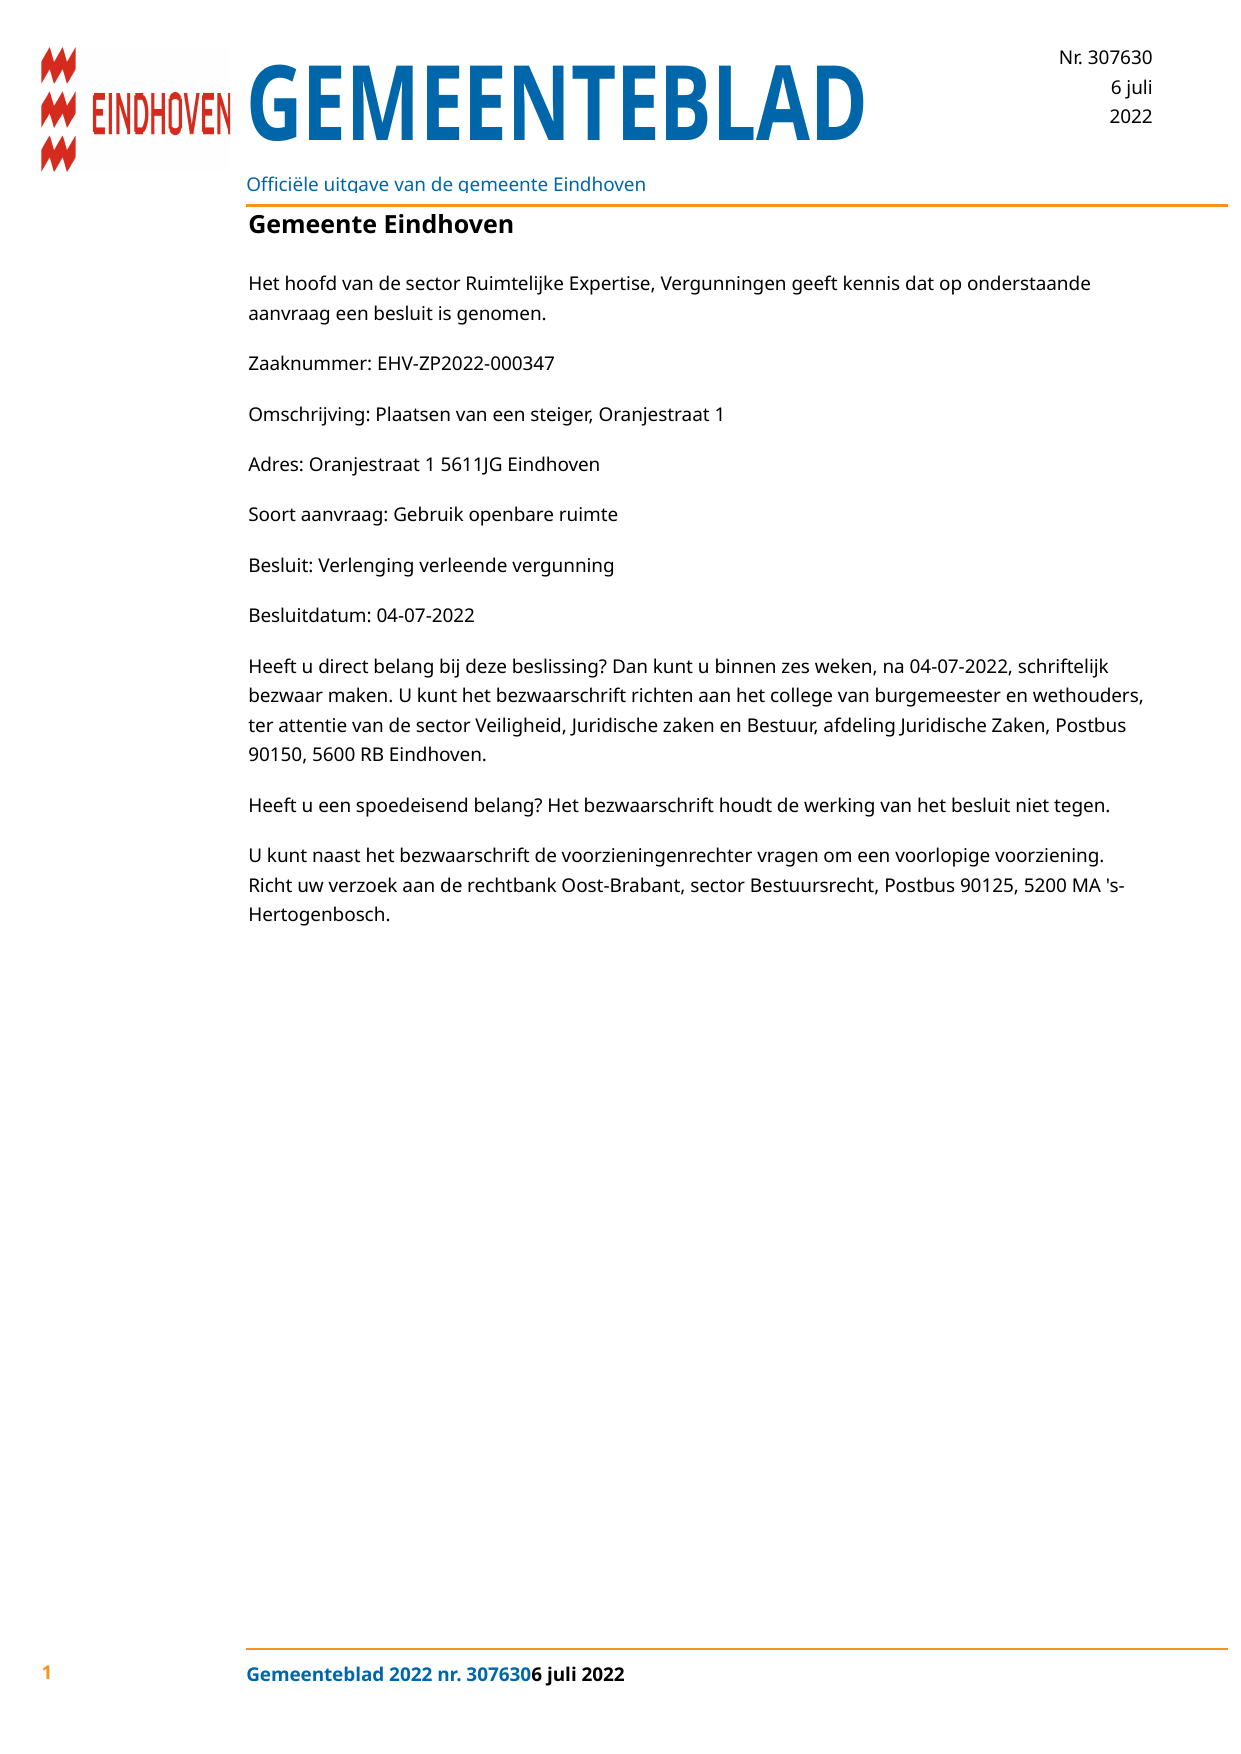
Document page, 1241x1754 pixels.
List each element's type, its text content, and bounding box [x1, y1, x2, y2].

text Besluit: Verlenging verleende vergunning [248, 552, 1152, 578]
text Zaaknummer: EHV-ZP2022-000347 [248, 350, 1152, 376]
text Soort aanvraag: Gebruik openbare ruimte [248, 502, 1152, 527]
text Omschrijving: Plaatsen van een steiger, Oranjestraat 1 [248, 401, 1152, 426]
text Besluitdatum: 04-07-2022 [248, 602, 1152, 628]
text Het hoofd van de sector Ruimtelijke Expertise, Vergunningen geeft kennis dat op onderstaande aanvraag een besluit is genomen. [248, 270, 1152, 326]
text Heeft u direct belang bij deze beslissing? Dan kunt u binnen zes weken, na 04-07-2022, schriftelijk bezwaar maken. U kunt het bezwaarschrift richten aan het college van burgemeester en wethouders, ter attentie van de sector Veiligheid, Juridische zaken en Bestuur, afdeling Juridische Zaken, Postbus 90150, 5600 RB Eindhoven. [248, 653, 1152, 767]
text Adres: Oranjestraat 1 5611JG Eindhoven [248, 451, 1152, 477]
text Gemeente Eindhoven [248, 207, 1152, 241]
text Heeft u een spoedeisend belang? Het bezwaarschrift houdt de werking van het besluit niet tegen. [248, 792, 1152, 818]
text U kunt naast het bezwaarschrift de voorzieningenrechter vragen om een voorlopige voorziening. Richt uw verzoek aan de rechtbank Oost-Brabant, sector Bestuursrecht, Postbus 90125, 5200 MA 's-Hertogenbosch. [248, 842, 1152, 927]
picture [41, 47, 231, 172]
